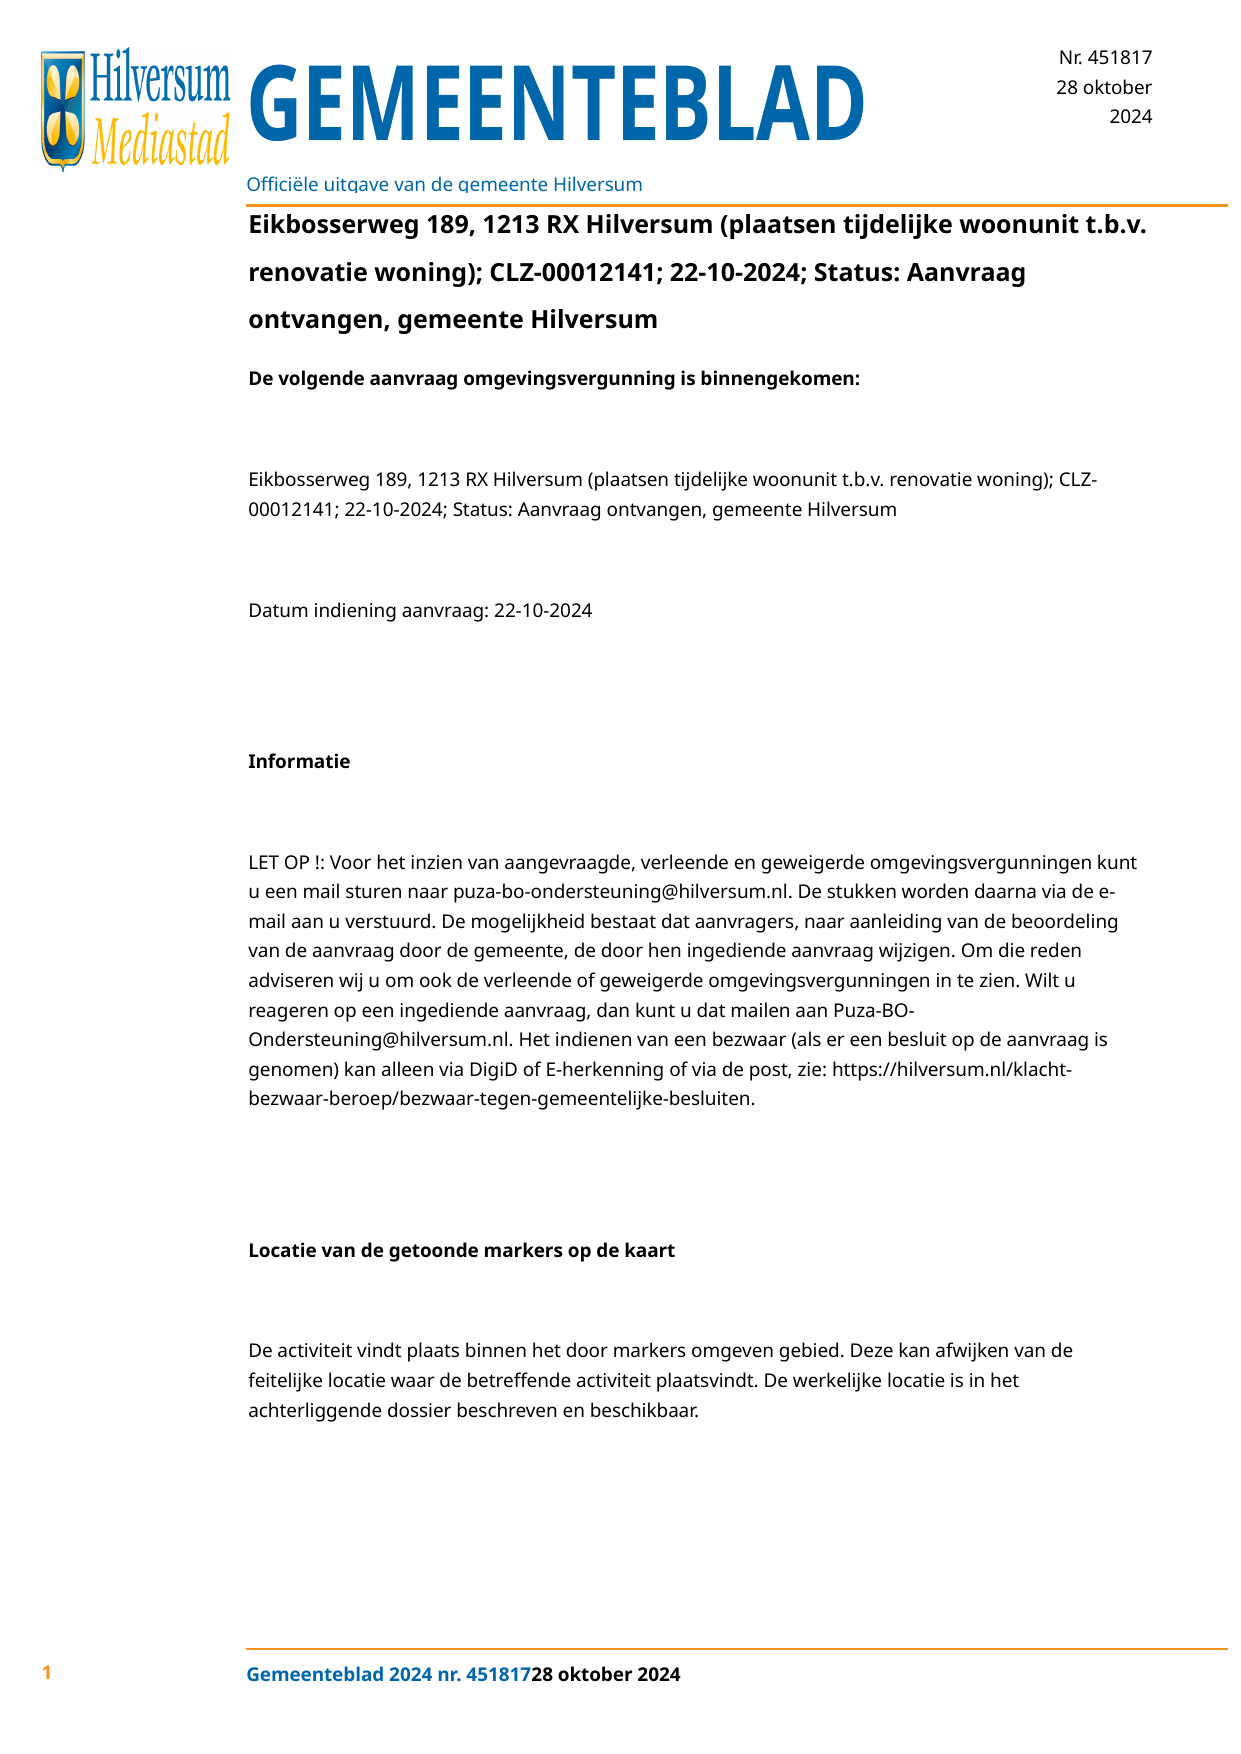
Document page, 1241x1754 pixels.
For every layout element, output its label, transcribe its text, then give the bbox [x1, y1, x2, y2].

text De activiteit vindt plaats binnen het door markers omgeven gebied. Deze kan afwijken van de feitelijke locatie waar de betreffende activiteit plaatsvindt. De werkelijke locatie is in het achterliggende dossier beschreven en beschikbaar. [248, 1338, 1152, 1422]
text De volgende aanvraag omgevingsvergunning is binnengekomen: [248, 366, 1152, 391]
picture [41, 47, 231, 172]
text LET OP !: Voor het inzien van aangevraagde, verleende en geweigerde omgevingsvergunningen kunt u een mail sturen naar puza-bo-ondersteuning@hilversum.nl. De stukken worden daarna via de e-mail aan u verstuurd. De mogelijkheid bestaat dat aanvragers, naar aanleiding van de beoordeling van de aanvraag door de gemeente, de door hen ingediende aanvraag wijzigen. Om die reden adviseren wij u om ook de verleende of geweigerde omgevingsvergunningen in te zien. Wilt u reageren op een ingediende aanvraag, dan kunt u dat mailen aan Puza-BO-Ondersteuning@hilversum.nl. Het indienen van een bezwaar (als er een besluit op de aanvraag is genomen) kan alleen via DigiD of E-herkenning of via de post, zie: https://hilversum.nl/klacht-bezwaar-beroep/bezwaar-tegen-gemeentelijke-besluiten. [248, 849, 1152, 1111]
text Informatie [248, 748, 1152, 774]
text Eikbosserweg 189, 1213 RX Hilversum (plaatsen tijdelijke woonunit t.b.v. renovatie woning); CLZ-00012141; 22-10-2024; Status: Aanvraag ontvangen, gemeente Hilversum [248, 466, 1152, 522]
text Locatie van de getoonde markers op de kaart [248, 1237, 1152, 1262]
text Eikbosserweg 189, 1213 RX Hilversum (plaatsen tijdelijke woonunit t.b.v. renovatie woning); CLZ-00012141; 22-10-2024; Status: Aanvraag ontvangen, gemeente Hilversum [248, 207, 1152, 336]
text Datum indiening aanvraag: 22-10-2024 [248, 597, 1152, 622]
